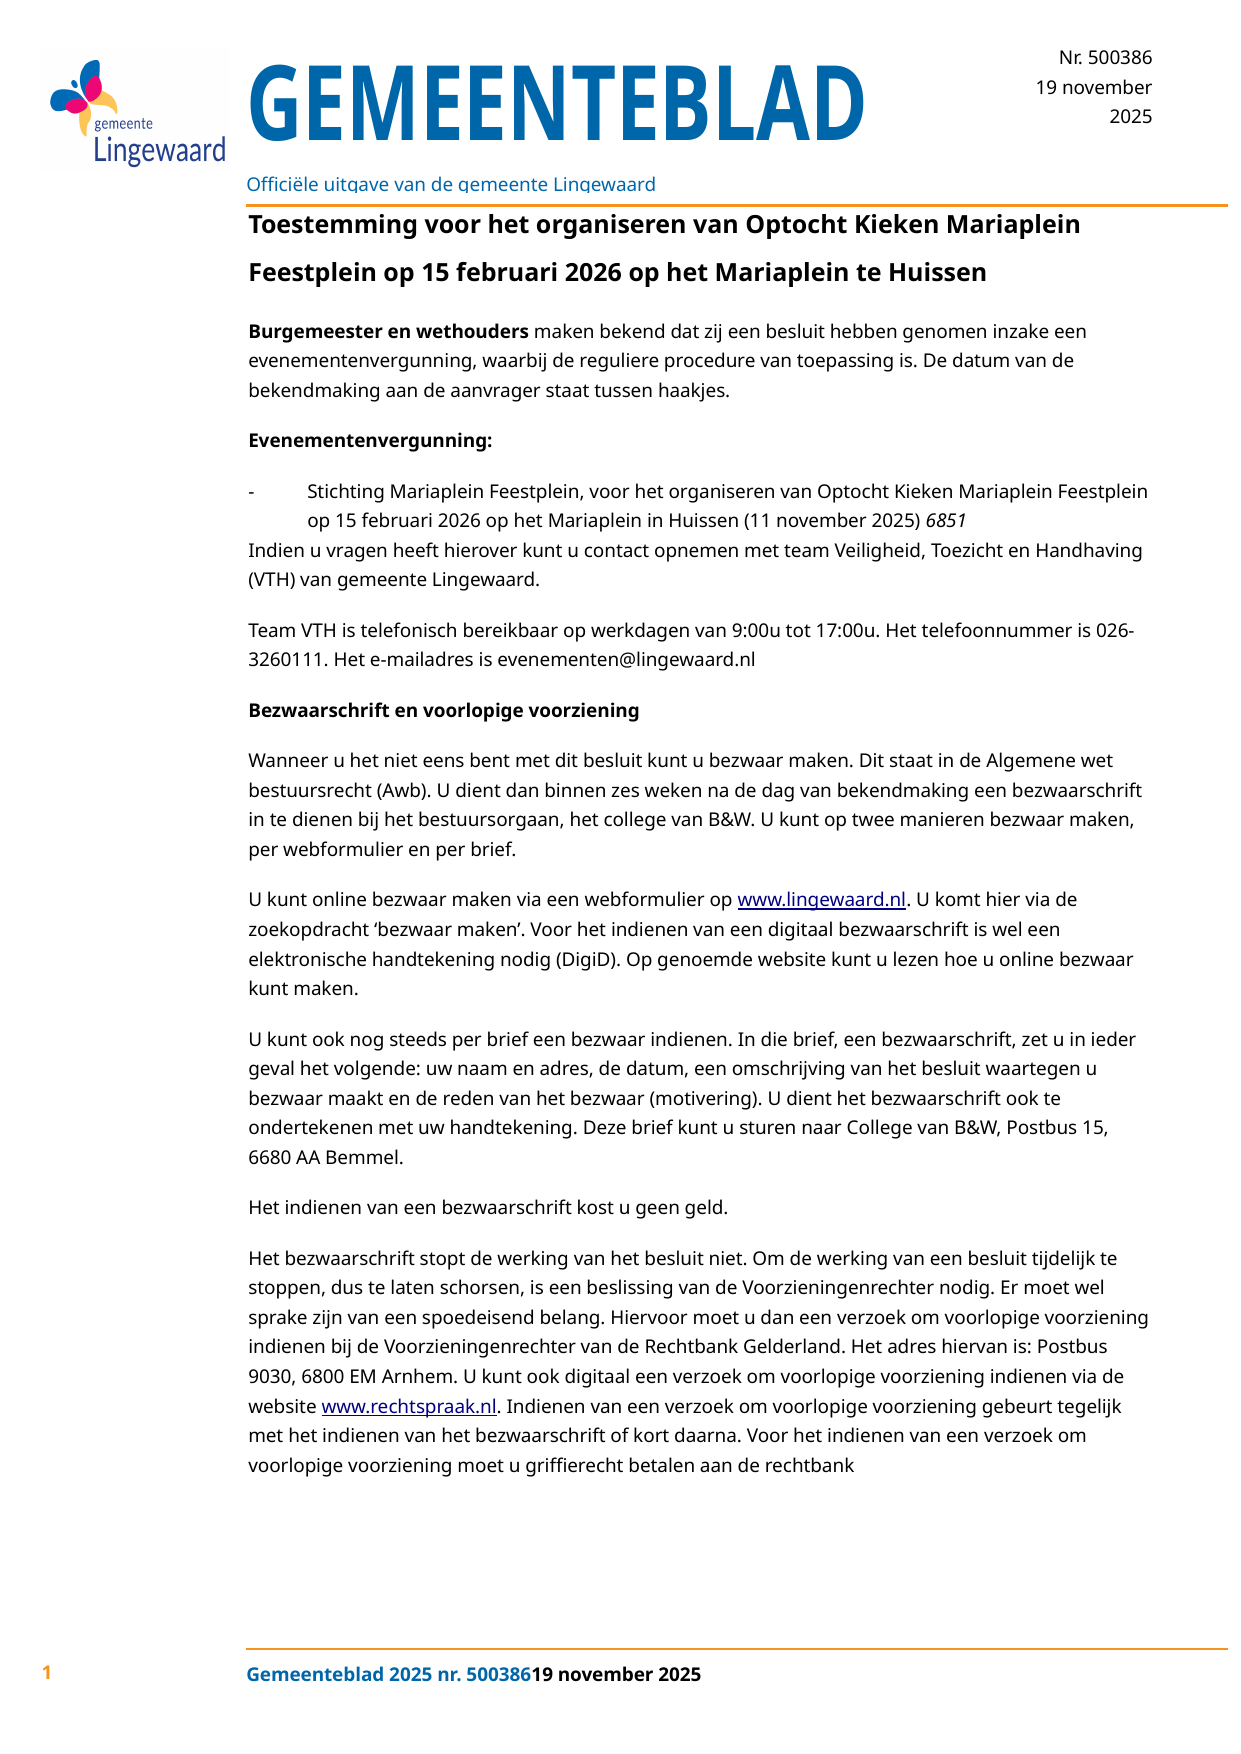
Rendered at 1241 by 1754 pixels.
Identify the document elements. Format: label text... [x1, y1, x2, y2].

text U kunt ook nog steeds per brief een bezwaar indienen. In die brief, een bezwaarschrift, zet u in ieder geval het volgende: uw naam en adres, de datum, een omschrijving van het besluit waartegen u bezwaar maakt en de reden van het bezwaar (motivering). U dient het bezwaarschrift ook te ondertekenen met uw handtekening. Deze brief kunt u sturen naar College van B&W, Postbus 15, 6680 AA Bemmel. [248, 1026, 1152, 1170]
text Het bezwaarschrift stopt de werking van het besluit niet. Om de werking van een besluit tijdelijk te stoppen, dus te laten schorsen, is een beslissing van de Voorzieningenrechter nodig. Er moet wel sprake zijn van een spoedeisend belang. Hiervoor moet u dan een verzoek om voorlopige voorziening indienen bij de Voorzieningenrechter van de Rechtbank Gelderland. Het adres hiervan is: Postbus 9030, 6800 EM Arnhem. U kunt ook digitaal een verzoek om voorlopige voorziening indienen via de website www.rechtspraak.nl. Indienen van een verzoek om voorlopige voorziening gebeurt tegelijk met het indienen van het bezwaarschrift of kort daarna. Voor het indienen van een verzoek om voorlopige voorziening moet u griffierecht betalen aan de rechtbank [248, 1245, 1152, 1478]
text U kunt online bezwaar maken via een webformulier op www.lingewaard.nl. U komt hier via de zoekopdracht ‘bezwaar maken’. Voor het indienen van een digitaal bezwaarschrift is wel een elektronische handtekening nodig (DigiD). Op genoemde website kunt u lezen hoe u online bezwaar kunt maken. [248, 887, 1152, 1001]
text Indien u vragen heeft hierover kunt u contact opnemen met team Veiligheid, Toezicht en Handhaving (VTH) van gemeente Lingewaard. [248, 537, 1152, 592]
text Bezwaarschrift en voorlopige voorziening [248, 697, 1152, 723]
text Het indienen van een bezwaarschrift kost u geen geld. [248, 1194, 1152, 1220]
text Toestemming voor het organiseren van Optocht Kieken Mariaplein Feestplein op 15 februari 2026 op het Mariaplein te Huissen [248, 207, 1152, 288]
text Burgemeester en wethouders maken bekend dat zij een besluit hebben genomen inzake een evenementenvergunning, waarbij de reguliere procedure van toepassing is. De datum van de bekendmaking aan de aanvrager staat tussen haakjes. [248, 318, 1152, 403]
text Wanneer u het niet eens bent met dit besluit kunt u bezwaar maken. Dit staat in de Algemene wet bestuursrecht (Awb). U dient dan binnen zes weken na de dag van bekendmaking een bezwaarschrift in te dienen bij het bestuursorgaan, het college van B&W. U kunt op twee manieren bezwaar maken, per webformulier en per brief. [248, 747, 1152, 862]
picture [41, 47, 231, 172]
text Team VTH is telefonisch bereikbaar op werkdagen van 9:00u tot 17:00u. Het telefoonnummer is 026-3260111. Het e-mailadres is evenementen@lingewaard.nl [248, 617, 1152, 672]
list Stichting Mariaplein Feestplein, voor het organiseren van Optocht Kieken Mariaplein Feestplein op 15 februari 2026 op het Mariaplein in Huissen (11 november 2025) 6851 [248, 478, 1152, 533]
text Evenementenvergunning: [248, 427, 1152, 453]
